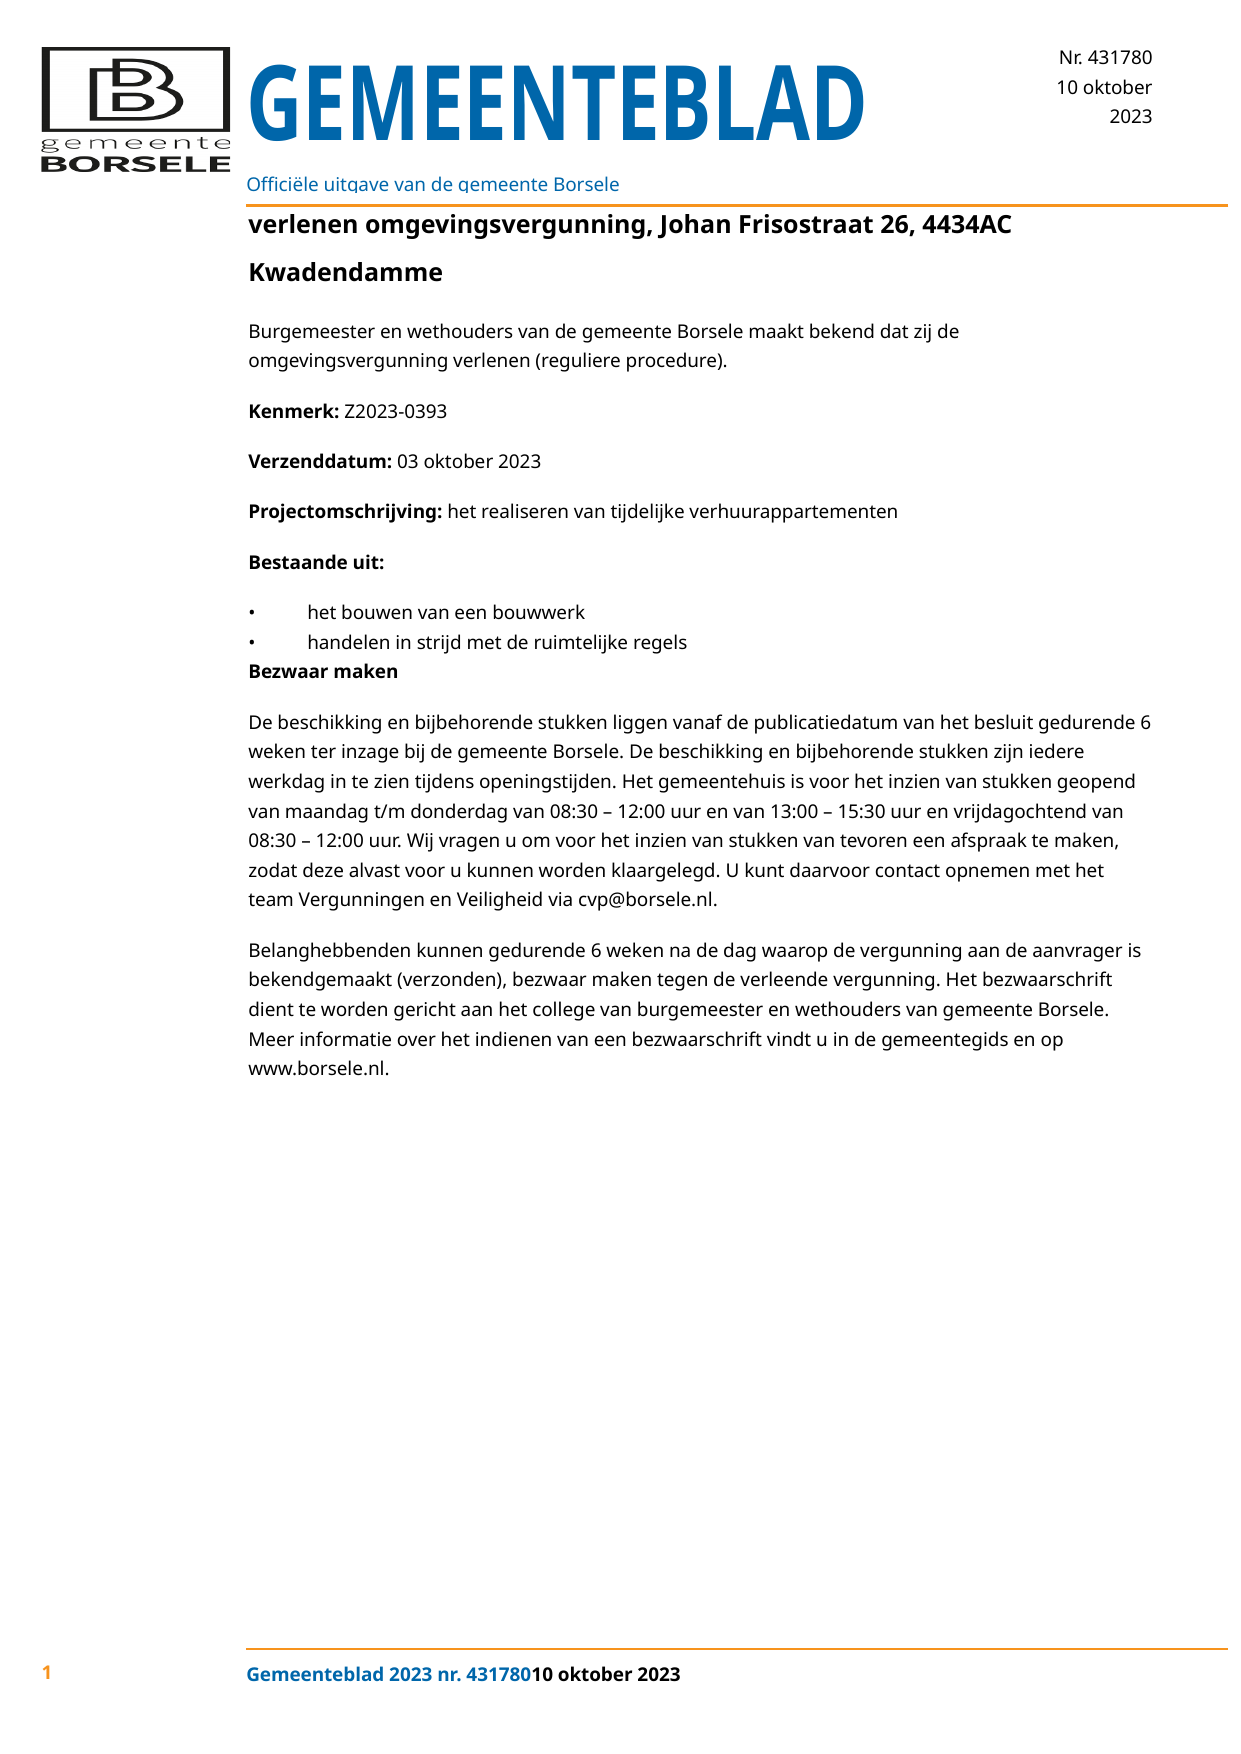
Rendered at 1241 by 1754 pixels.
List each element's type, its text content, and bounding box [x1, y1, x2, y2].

text verlenen omgevingsvergunning, Johan Frisostraat 26, 4434AC Kwadendamme [248, 207, 1152, 288]
text Bezwaar maken [248, 659, 1152, 684]
list handelen in strijd met de ruimtelijke regels [248, 629, 1152, 655]
text Bestaande uit: [248, 549, 1152, 575]
list het bouwen van een bouwwerk [248, 599, 1152, 625]
text Verzenddatum: 03 oktober 2023 [248, 448, 1152, 474]
text Kenmerk: Z2023-0393 [248, 398, 1152, 424]
picture [41, 47, 231, 172]
text Projectomschrijving: het realiseren van tijdelijke verhuurappartementen [248, 499, 1152, 524]
text Burgemeester en wethouders van de gemeente Borsele maakt bekend dat zij de omgevingsvergunning verlenen (reguliere procedure). [248, 318, 1152, 373]
text Belanghebbenden kunnen gedurende 6 weken na de dag waarop de vergunning aan de aanvrager is bekendgemaakt (verzonden), bezwaar maken tegen de verleende vergunning. Het bezwaarschrift dient te worden gericht aan het college van burgemeester en wethouders van gemeente Borsele. Meer informatie over het indienen van een bezwaarschrift vindt u in de gemeentegids en op www.borsele.nl. [248, 937, 1152, 1081]
text De beschikking en bijbehorende stukken liggen vanaf de publicatiedatum van het besluit gedurende 6 weken ter inzage bij de gemeente Borsele. De beschikking en bijbehorende stukken zijn iedere werkdag in te zien tijdens openingstijden. Het gemeentehuis is voor het inzien van stukken geopend van maandag t/m donderdag van 08:30 – 12:00 uur en van 13:00 – 15:30 uur en vrijdagochtend van 08:30 – 12:00 uur. Wij vragen u om voor het inzien van stukken van tevoren een afspraak te maken, zodat deze alvast voor u kunnen worden klaargelegd. U kunt daarvoor contact opnemen met het team Vergunningen en Veiligheid via cvp@borsele.nl. [248, 709, 1152, 912]
